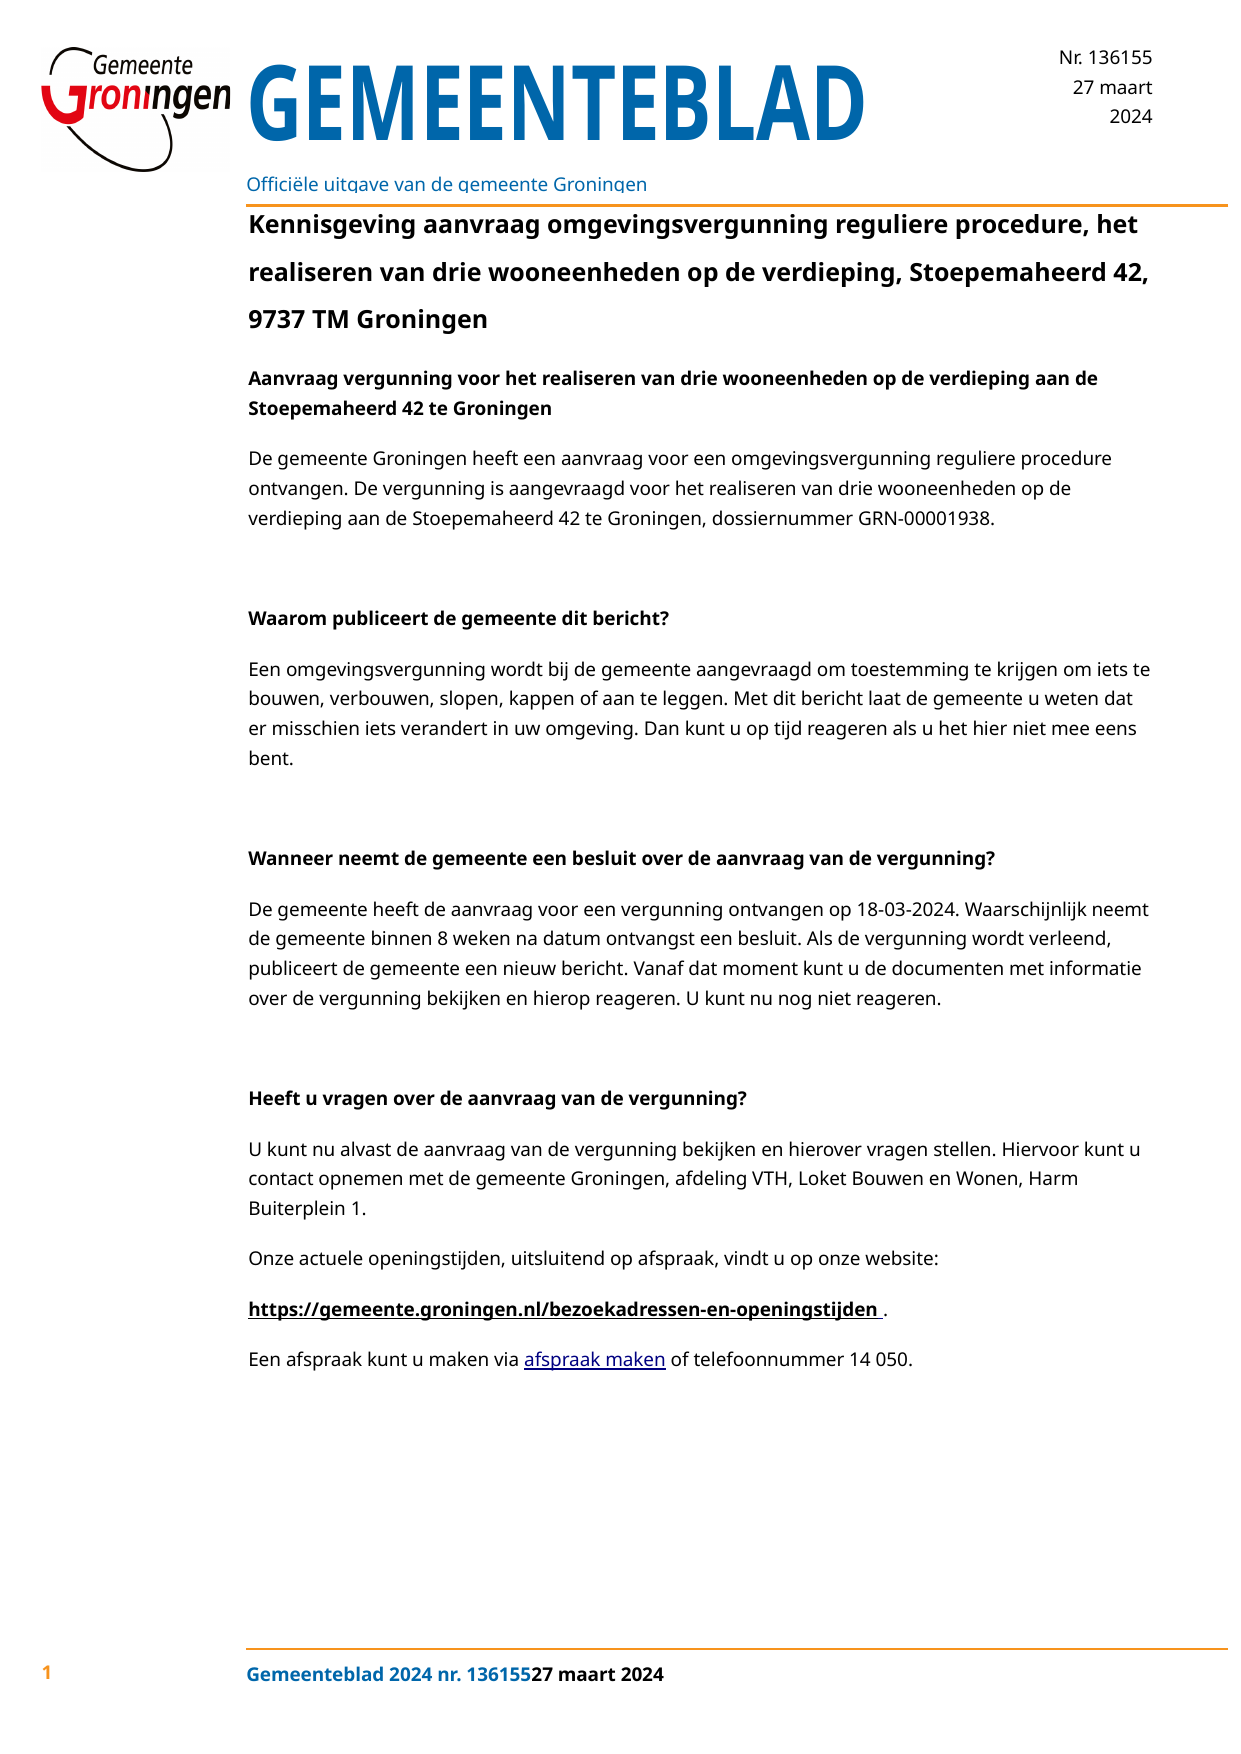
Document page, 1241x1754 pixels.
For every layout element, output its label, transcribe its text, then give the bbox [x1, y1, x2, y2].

text De gemeente Groningen heeft een aanvraag voor een omgevingsvergunning reguliere procedure ontvangen. De vergunning is aangevraagd voor het realiseren van drie wooneenheden op de verdieping aan de Stoepemaheerd 42 te Groningen, dossiernummer GRN-00001938. [248, 446, 1152, 530]
text Onze actuele openingstijden, uitsluitend op afspraak, vindt u op onze website: [248, 1246, 1152, 1271]
text Een omgevingsvergunning wordt bij de gemeente aangevraagd om toestemming te krijgen om iets te bouwen, verbouwen, slopen, kappen of aan te leggen. Met dit bericht laat de gemeente u weten dat er misschien iets verandert in uw omgeving. Dan kunt u op tijd reageren als u het hier niet mee eens bent. [248, 656, 1152, 770]
text Kennisgeving aanvraag omgevingsvergunning reguliere procedure, het realiseren van drie wooneenheden op de verdieping, Stoepemaheerd 42, 9737 TM Groningen [248, 207, 1152, 336]
text De gemeente heeft de aanvraag voor een vergunning ontvangen op 18-03-2024. Waarschijnlijk neemt de gemeente binnen 8 weken na datum ontvangst een besluit. Als de vergunning wordt verleend, publiceert de gemeente een nieuw bericht. Vanaf dat moment kunt u de documenten met informatie over de vergunning bekijken en hierop reageren. U kunt nu nog niet reageren. [248, 896, 1152, 1010]
text Aanvraag vergunning voor het realiseren van drie wooneenheden op de verdieping aan de Stoepemaheerd 42 te Groningen [248, 366, 1152, 421]
text Heeft u vragen over de aanvraag van de vergunning? [248, 1086, 1152, 1111]
text U kunt nu alvast de aanvraag van de vergunning bekijken en hierover vragen stellen. Hiervoor kunt u contact opnemen met de gemeente Groningen, afdeling VTH, Loket Bouwen en Wonen, Harm Buiterplein 1. [248, 1136, 1152, 1221]
picture [41, 47, 231, 172]
text Wanneer neemt de gemeente een besluit over de aanvraag van de vergunning? [248, 846, 1152, 871]
text Waarom publiceert de gemeente dit bericht? [248, 606, 1152, 631]
text Een afspraak kunt u maken via afspraak maken of telefoonnummer 14 050. [248, 1346, 1152, 1372]
text https://gemeente.groningen.nl/bezoekadressen-en-openingstijden . [248, 1296, 1152, 1322]
